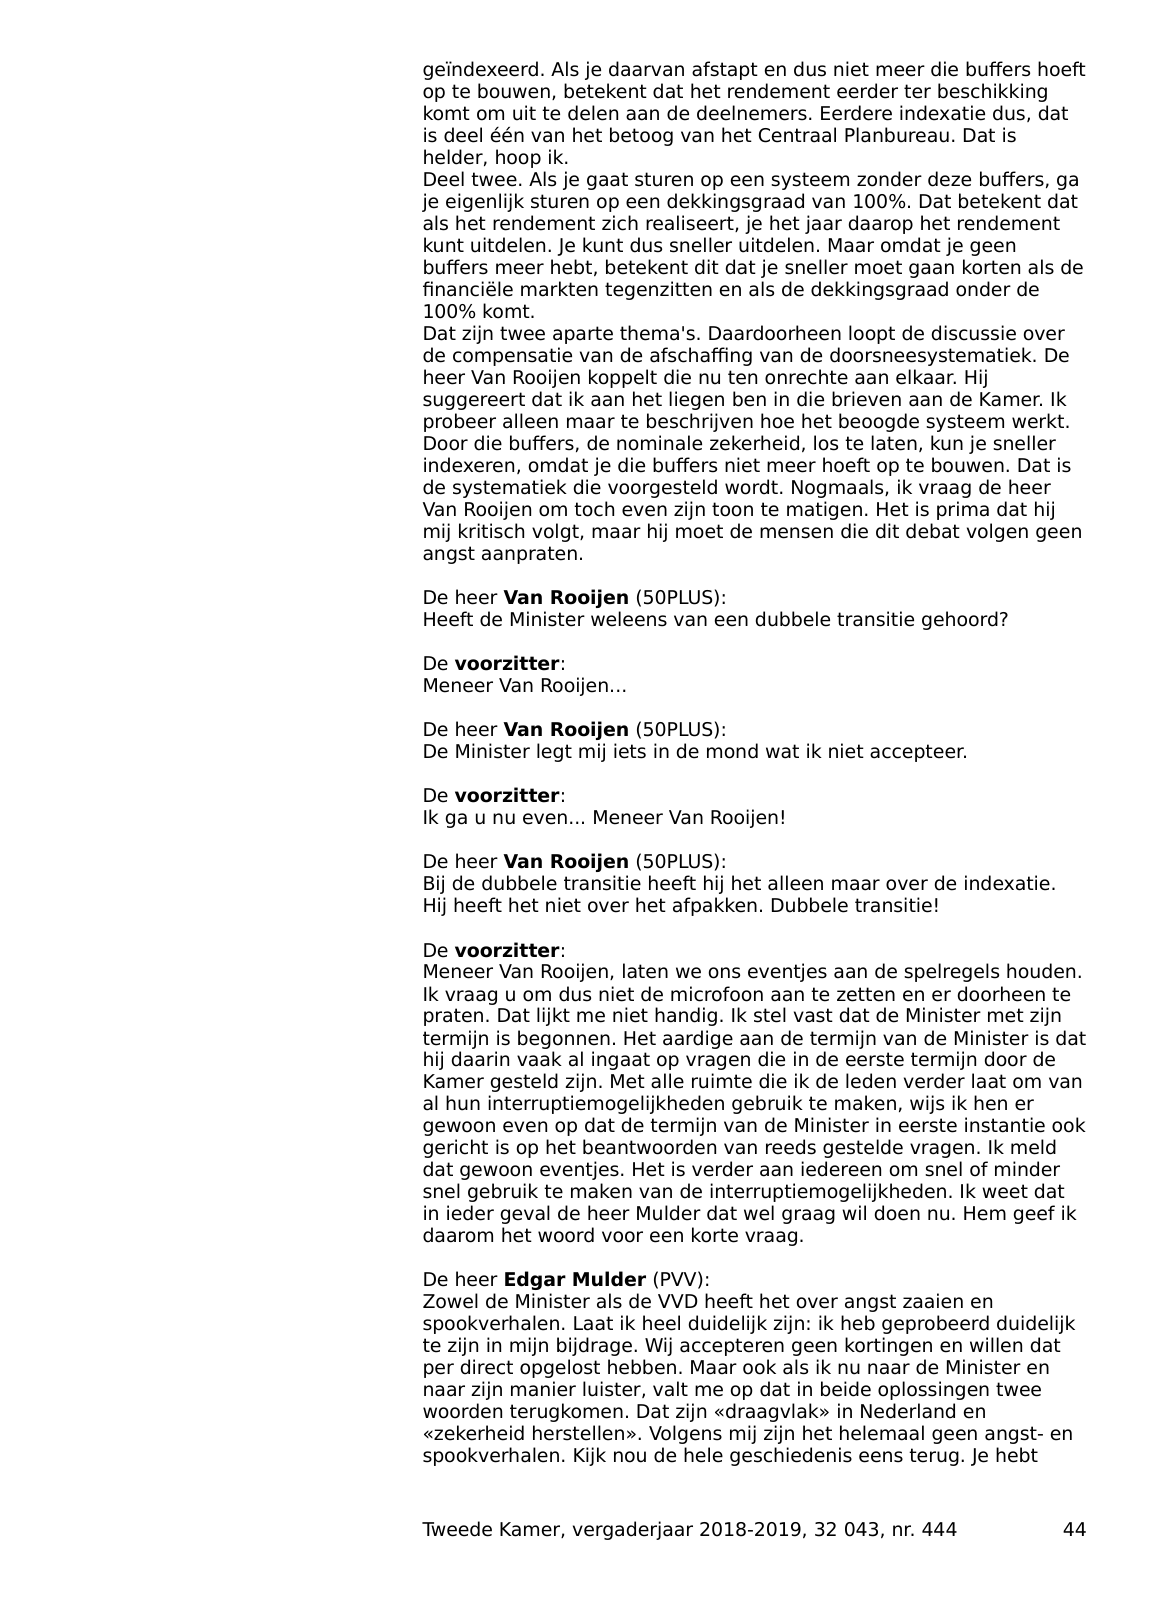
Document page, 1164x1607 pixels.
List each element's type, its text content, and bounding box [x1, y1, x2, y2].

text De heer Van Rooijen (50PLUS): [422, 851, 1087, 873]
text Heeft de Minister weleens van een dubbele transitie gehoord? [422, 609, 1087, 631]
text Ik ga u nu even... Meneer Van Rooijen! [422, 807, 1087, 829]
text De heer Van Rooijen (50PLUS): [422, 587, 1087, 609]
text De voorzitter: [422, 653, 1087, 675]
text Meneer Van Rooijen... [422, 675, 1087, 697]
text De voorzitter: [422, 939, 1087, 961]
text Zowel de Minister als de VVD heeft het over angst zaaien en spookverhalen. Laat ik heel duidelijk zijn: ik heb geprobeerd duidelijk te zijn in mijn bijdrage. Wij accepteren geen kortingen en willen dat per direct opgelost hebben. Maar ook als ik nu naar de Minister en naar zijn manier luister, valt me op dat in beide oplossingen twee woorden terugkomen. Dat zijn «draagvlak» in Nederland en «zekerheid herstellen». Volgens mij zijn het helemaal geen angst- en spookverhalen. Kijk nou de hele geschiedenis eens terug. Je hebt [422, 1291, 1087, 1467]
text De heer Van Rooijen (50PLUS): [422, 719, 1087, 741]
text Deel twee. Als je gaat sturen op een systeem zonder deze buffers, ga je eigenlijk sturen op een dekkingsgraad van 100%. Dat betekent dat als het rendement zich realiseert, je het jaar daarop het rendement kunt uitdelen. Je kunt dus sneller uitdelen. Maar omdat je geen buffers meer hebt, betekent dit dat je sneller moet gaan korten als de financiële markten tegenzitten en als de dekkingsgraad onder de 100% komt. [422, 169, 1087, 323]
text geïndexeerd. Als je daarvan afstapt en dus niet meer die buffers hoeft op te bouwen, betekent dat het rendement eerder ter beschikking komt om uit te delen aan de deelnemers. Eerdere indexatie dus, dat is deel één van het betoog van het Centraal Planbureau. Dat is helder, hoop ik. [422, 59, 1087, 169]
text De heer Edgar Mulder (PVV): [422, 1269, 1087, 1291]
text De voorzitter: [422, 785, 1087, 807]
text Bij de dubbele transitie heeft hij het alleen maar over de indexatie. Hij heeft het niet over het afpakken. Dubbele transitie! [422, 873, 1087, 917]
text Dat zijn twee aparte thema's. Daardoorheen loopt de discussie over de compensatie van de afschaffing van de doorsneesystematiek. De heer Van Rooijen koppelt die nu ten onrechte aan elkaar. Hij suggereert dat ik aan het liegen ben in die brieven aan de Kamer. Ik probeer alleen maar te beschrijven hoe het beoogde systeem werkt. Door die buffers, de nominale zekerheid, los te laten, kun je sneller indexeren, omdat je die buffers niet meer hoeft op te bouwen. Dat is de systematiek die voorgesteld wordt. Nogmaals, ik vraag de heer Van Rooijen om toch even zijn toon te matigen. Het is prima dat hij mij kritisch volgt, maar hij moet de mensen die dit debat volgen geen angst aanpraten. [422, 323, 1087, 564]
text Meneer Van Rooijen, laten we ons eventjes aan de spelregels houden. Ik vraag u om dus niet de microfoon aan te zetten en er doorheen te praten. Dat lijkt me niet handig. Ik stel vast dat de Minister met zijn termijn is begonnen. Het aardige aan de termijn van de Minister is dat hij daarin vaak al ingaat op vragen die in de eerste termijn door de Kamer gesteld zijn. Met alle ruimte die ik de leden verder laat om van al hun interruptiemogelijkheden gebruik te maken, wijs ik hen er gewoon even op dat de termijn van de Minister in eerste instantie ook gericht is op het beantwoorden van reeds gestelde vragen. Ik meld dat gewoon eventjes. Het is verder aan iedereen om snel of minder snel gebruik te maken van de interruptiemogelijkheden. Ik weet dat in ieder geval de heer Mulder dat wel graag wil doen nu. Hem geef ik daarom het woord voor een korte vraag. [422, 961, 1087, 1247]
text De Minister legt mij iets in de mond wat ik niet accepteer. [422, 741, 1087, 763]
